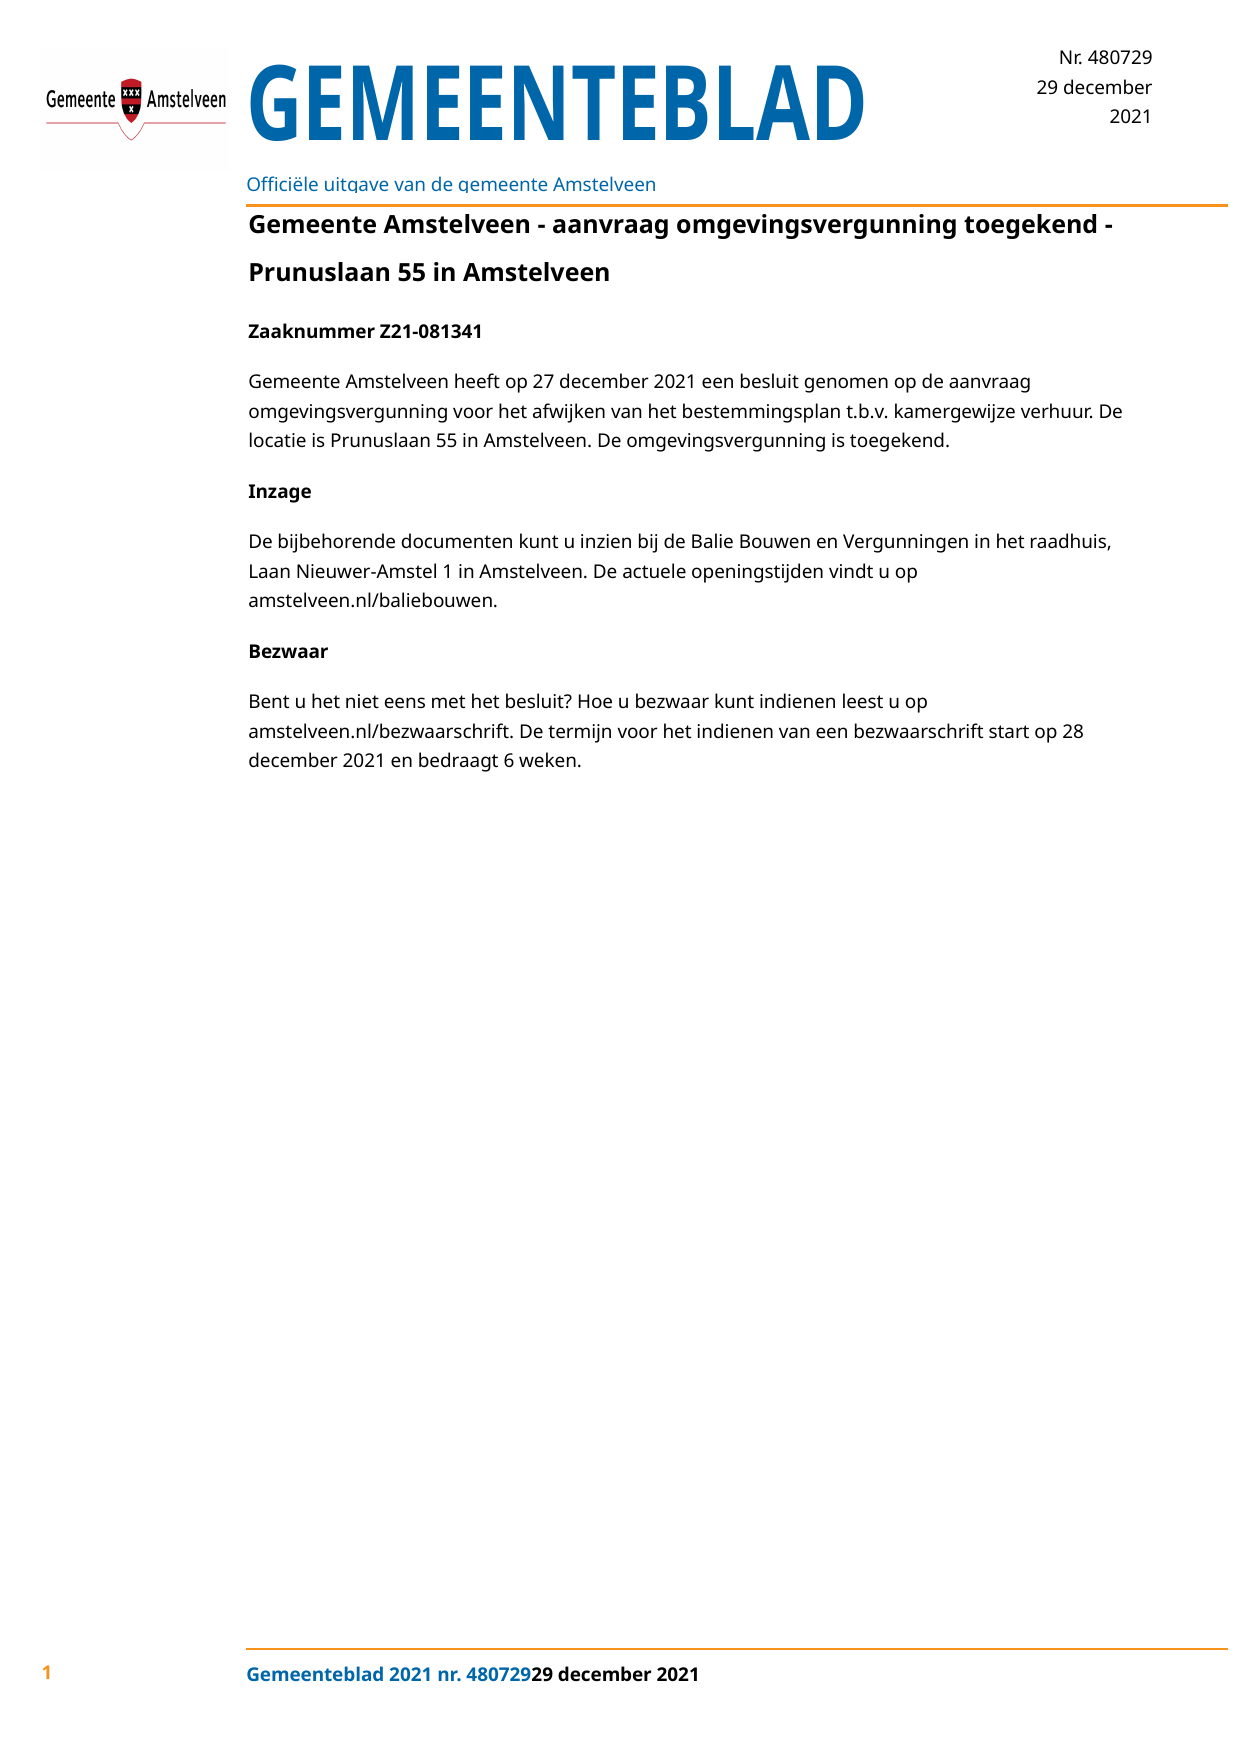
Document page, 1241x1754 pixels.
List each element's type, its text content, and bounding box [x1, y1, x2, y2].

text De bijbehorende documenten kunt u inzien bij de Balie Bouwen en Vergunningen in het raadhuis, Laan Nieuwer-Amstel 1 in Amstelveen. De actuele openingstijden vindt u op amstelveen.nl/baliebouwen. [248, 528, 1152, 613]
picture [41, 47, 231, 172]
text Bent u het niet eens met het besluit? Hoe u bezwaar kunt indienen leest u op amstelveen.nl/bezwaarschrift. De termijn voor het indienen van een bezwaarschrift start op 28 december 2021 en bedraagt 6 weken. [248, 688, 1152, 773]
text Bezwaar [248, 638, 1152, 664]
text Zaaknummer Z21-081341 [248, 318, 1152, 344]
text Gemeente Amstelveen - aanvraag omgevingsvergunning toegekend - Prunuslaan 55 in Amstelveen [248, 207, 1152, 288]
text Gemeente Amstelveen heeft op 27 december 2021 een besluit genomen op de aanvraag omgevingsvergunning voor het afwijken van het bestemmingsplan t.b.v. kamergewijze verhuur. De locatie is Prunuslaan 55 in Amstelveen. De omgevingsvergunning is toegekend. [248, 368, 1152, 453]
text Inzage [248, 478, 1152, 504]
